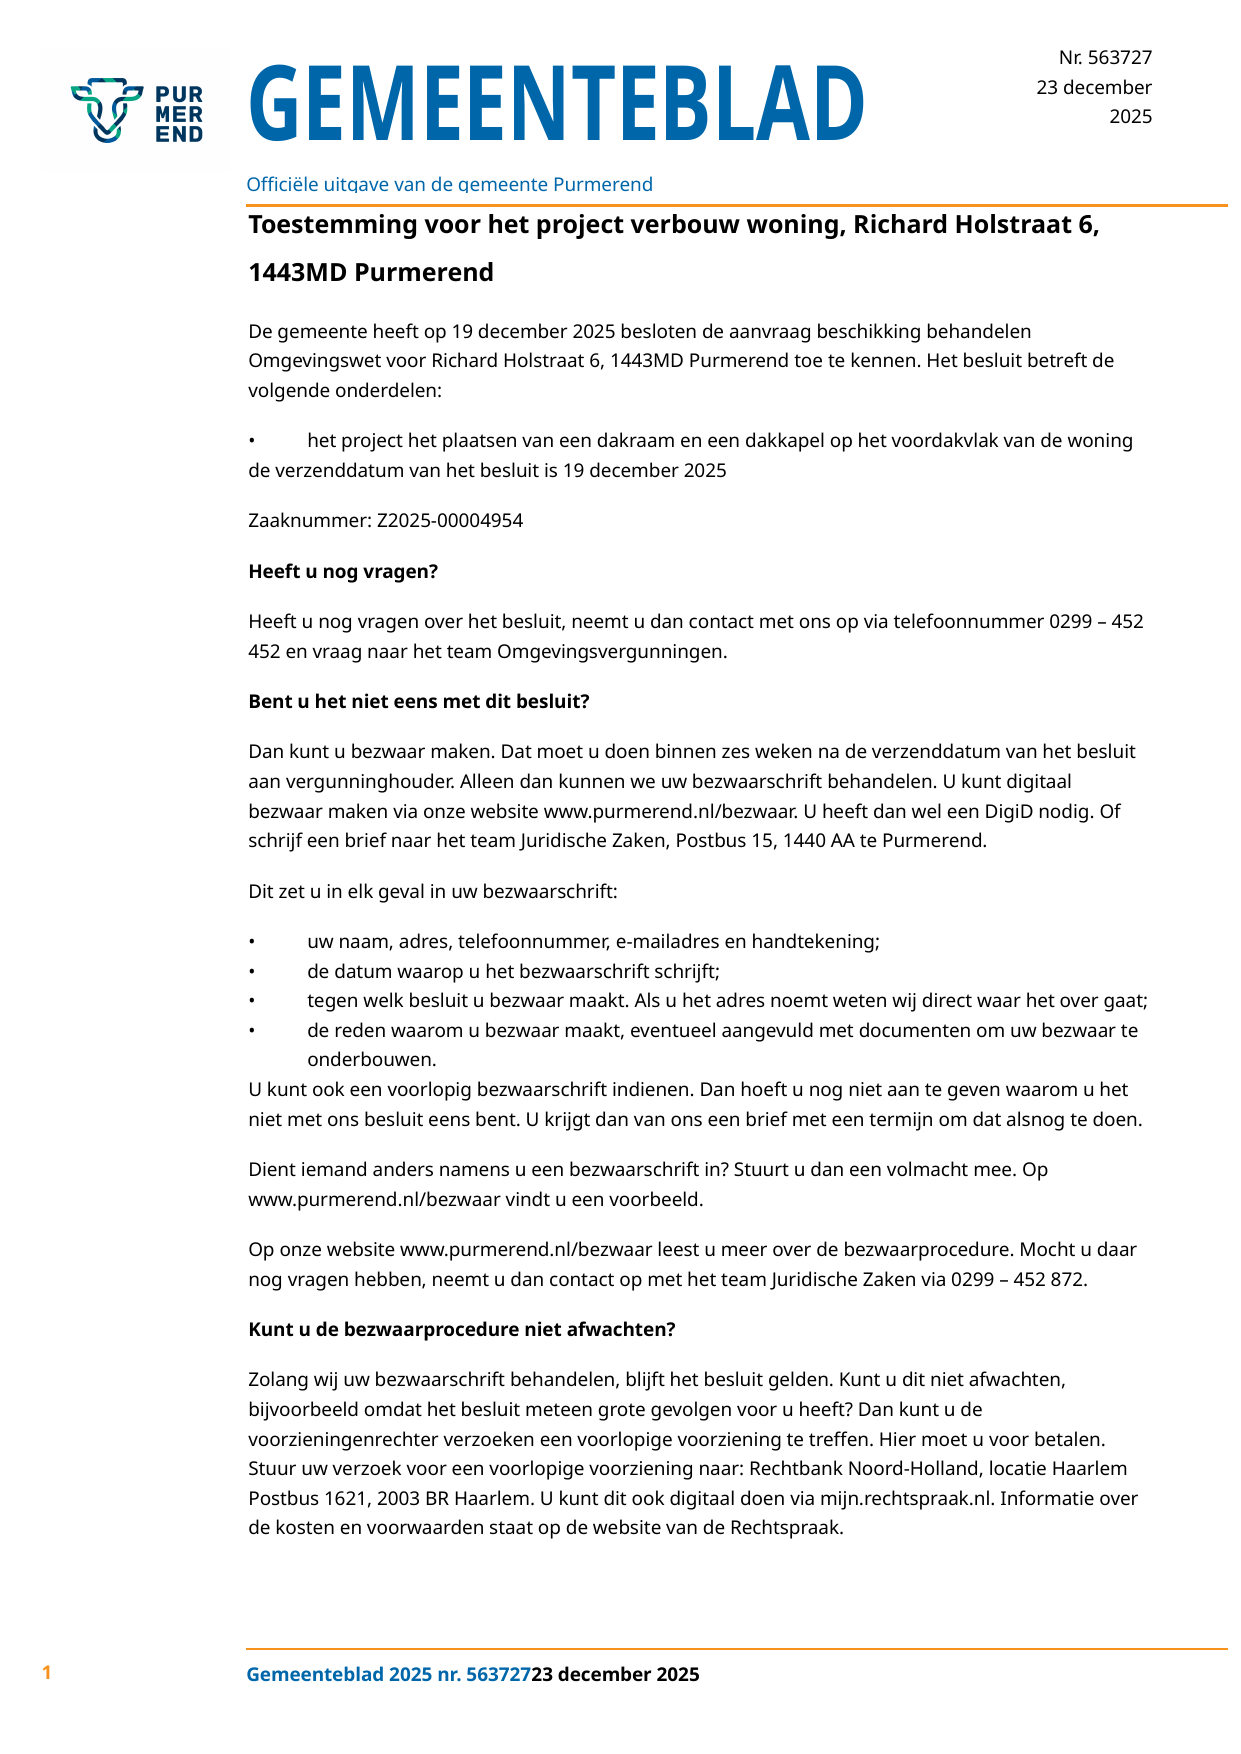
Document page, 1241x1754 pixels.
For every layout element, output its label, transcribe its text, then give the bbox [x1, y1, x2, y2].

text Bent u het niet eens met dit besluit? [248, 688, 1152, 714]
text Heeft u nog vragen over het besluit, neemt u dan contact met ons op via telefoonnummer 0299 – 452 452 en vraag naar het team Omgevingsvergunningen. [248, 608, 1152, 664]
text de verzenddatum van het besluit is 19 december 2025 [248, 457, 1152, 483]
picture [41, 47, 231, 172]
text Op onze website www.purmerend.nl/bezwaar leest u meer over de bezwaarprocedure. Mocht u daar nog vragen hebben, neemt u dan contact op met het team Juridische Zaken via 0299 – 452 872. [248, 1236, 1152, 1292]
text U kunt ook een voorlopig bezwaarschrift indienen. Dan hoeft u nog niet aan te geven waarom u het niet met ons besluit eens bent. U krijgt dan van ons een brief met een termijn om dat alsnog te doen. [248, 1076, 1152, 1132]
text De gemeente heeft op 19 december 2025 besloten de aanvraag beschikking behandelen Omgevingswet voor Richard Holstraat 6, 1443MD Purmerend toe te kennen. Het besluit betreft de volgende onderdelen: [248, 318, 1152, 403]
list tegen welk besluit u bezwaar maakt. Als u het adres noemt weten wij direct waar het over gaat; [248, 987, 1152, 1013]
text Zolang wij uw bezwaarschrift behandelen, blijft het besluit gelden. Kunt u dit niet afwachten, bijvoorbeeld omdat het besluit meteen grote gevolgen voor u heeft? Dan kunt u de voorzieningenrechter verzoeken een voorlopige voorziening te treffen. Hier moet u voor betalen. Stuur uw verzoek voor een voorlopige voorziening naar: Rechtbank Noord-Holland, locatie Haarlem Postbus 1621, 2003 BR Haarlem. U kunt dit ook digitaal doen via mijn.rechtspraak.nl. Informatie over de kosten en voorwaarden staat op de website van de Rechtspraak. [248, 1367, 1152, 1540]
list de reden waarom u bezwaar maakt, eventueel aangevuld met documenten om uw bezwaar te onderbouwen. [248, 1017, 1152, 1072]
list het project het plaatsen van een dakraam en een dakkapel op het voordakvlak van de woning [248, 427, 1152, 453]
list de datum waarop u het bezwaarschrift schrijft; [248, 958, 1152, 984]
text Heeft u nog vragen? [248, 558, 1152, 584]
text Kunt u de bezwaarprocedure niet afwachten? [248, 1316, 1152, 1342]
text Dan kunt u bezwaar maken. Dat moet u doen binnen zes weken na de verzenddatum van het besluit aan vergunninghouder. Alleen dan kunnen we uw bezwaarschrift behandelen. U kunt digitaal bezwaar maken via onze website www.purmerend.nl/bezwaar. U heeft dan wel een DigiD nodig. Of schrijf een brief naar het team Juridische Zaken, Postbus 15, 1440 AA te Purmerend. [248, 739, 1152, 853]
text Dit zet u in elk geval in uw bezwaarschrift: [248, 878, 1152, 904]
text Toestemming voor het project verbouw woning, Richard Holstraat 6, 1443MD Purmerend [248, 207, 1152, 288]
text Zaaknummer: Z2025-00004954 [248, 507, 1152, 533]
text Dient iemand anders namens u een bezwaarschrift in? Stuurt u dan een volmacht mee. Op www.purmerend.nl/bezwaar vindt u een voorbeeld. [248, 1156, 1152, 1212]
list uw naam, adres, telefoonnummer, e-mailadres en handtekening; [248, 928, 1152, 954]
